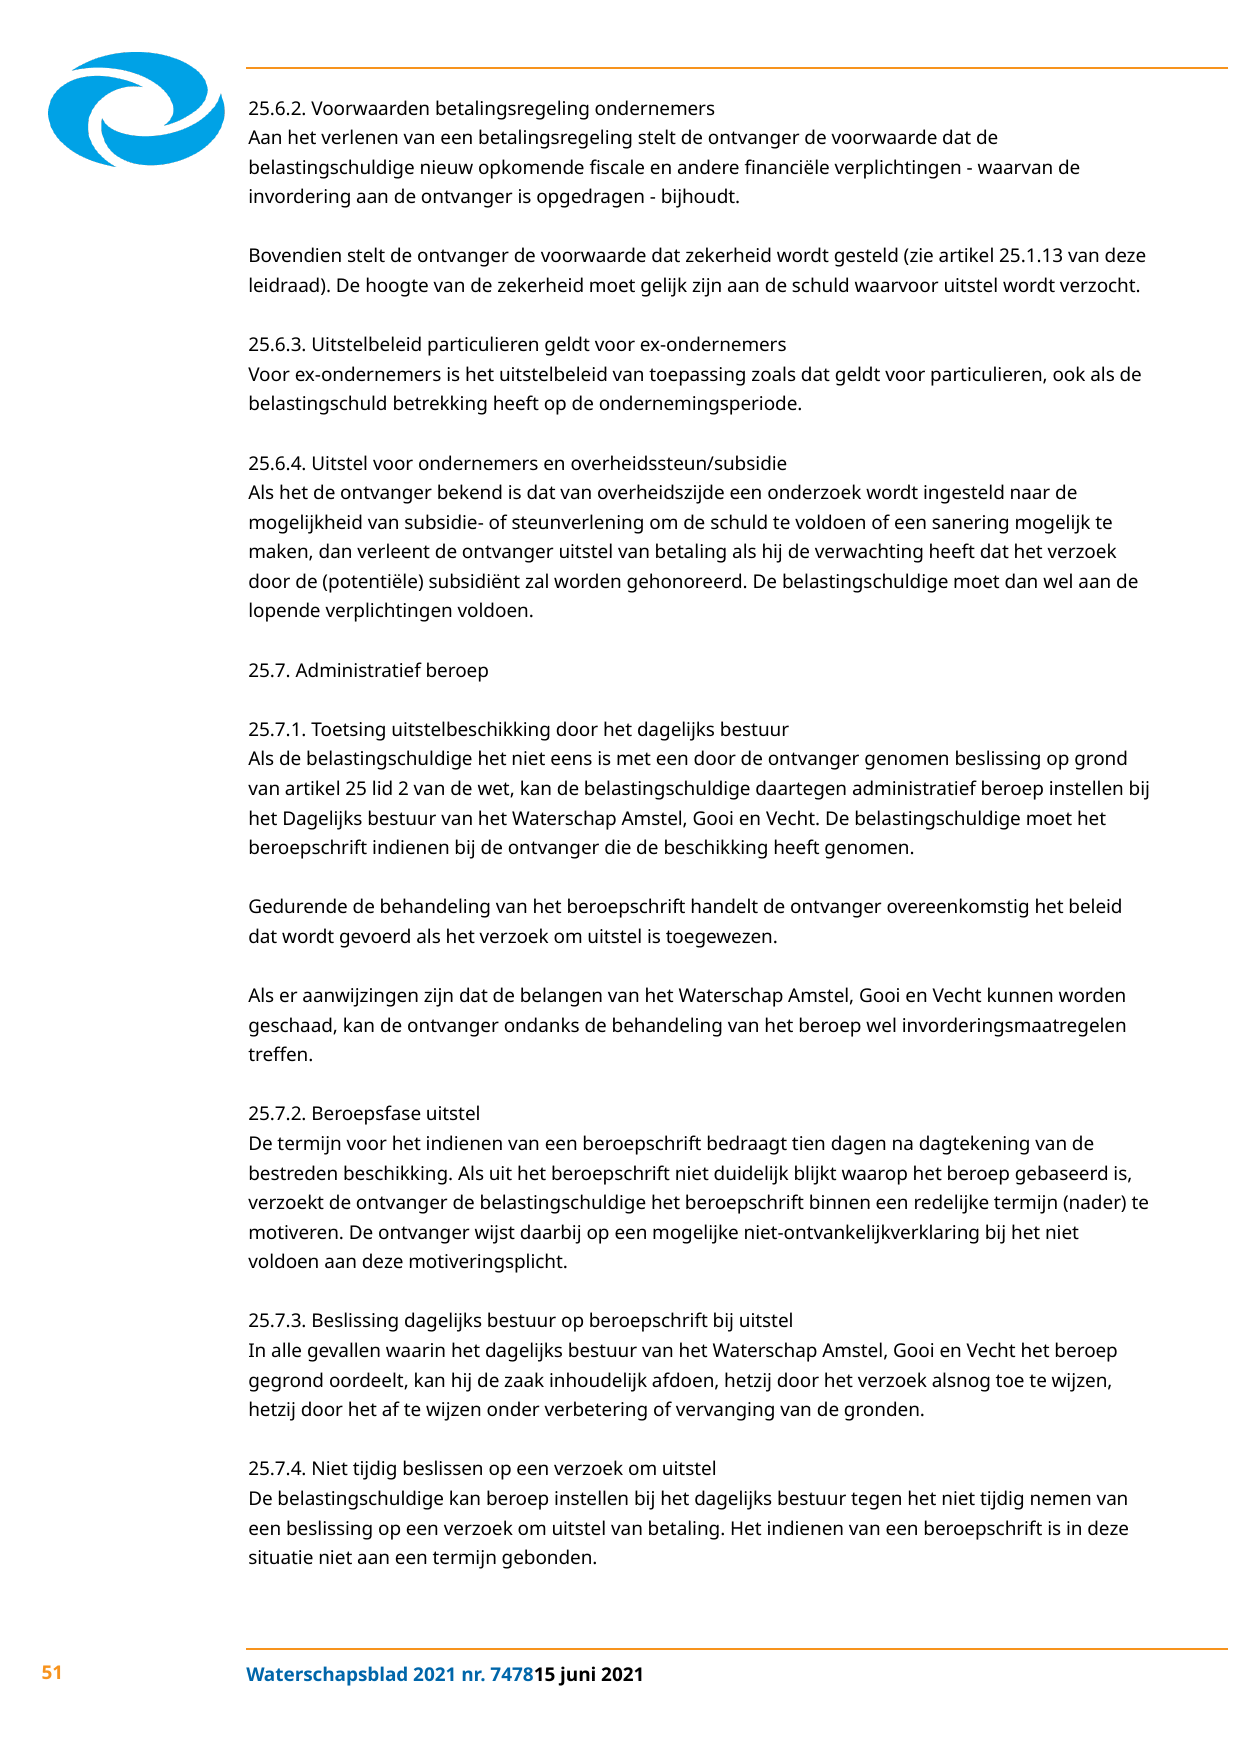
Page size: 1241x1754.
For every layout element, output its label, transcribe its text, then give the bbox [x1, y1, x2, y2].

text Aan het verlenen van een betalingsregeling stelt de ontvanger de voorwaarde dat de belastingschuldige nieuw opkomende fiscale en andere financiële verplichtingen - waarvan de invordering aan de ontvanger is opgedragen - bijhoudt. [248, 124, 1152, 209]
picture [41, 47, 231, 172]
text Als er aanwijzingen zijn dat de belangen van het Waterschap Amstel, Gooi en Vecht kunnen worden geschaad, kan de ontvanger ondanks de behandeling van het beroep wel invorderingsmaatregelen treffen. [248, 982, 1152, 1067]
text 25.6.3. Uitstelbeleid particulieren geldt voor ex-ondernemers [248, 331, 1152, 357]
text 25.6.2. Voorwaarden betalingsregeling ondernemers [248, 95, 1152, 121]
text 25.7.1. Toetsing uitstelbeschikking door het dagelijks bestuur [248, 716, 1152, 742]
text Als het de ontvanger bekend is dat van overheidszijde een onderzoek wordt ingesteld naar de mogelijkheid van subsidie- of steunverlening om de schuld te voldoen of een sanering mogelijk te maken, dan verleent de ontvanger uitstel van betaling als hij de verwachting heeft dat het verzoek door de (potentiële) subsidiënt zal worden gehonoreerd. De belastingschuldige moet dan wel aan de lopende verplichtingen voldoen. [248, 479, 1152, 623]
text Als de belastingschuldige het niet eens is met een door de ontvanger genomen beslissing op grond van artikel 25 lid 2 van de wet, kan de belastingschuldige daartegen administratief beroep instellen bij het Dagelijks bestuur van het Waterschap Amstel, Gooi en Vecht. De belastingschuldige moet het beroepschrift indienen bij de ontvanger die de beschikking heeft genomen. [248, 746, 1152, 860]
text De belastingschuldige kan beroep instellen bij het dagelijks bestuur tegen het niet tijdig nemen van een beslissing op een verzoek om uitstel van betaling. Het indienen van een beroepschrift is in deze situatie niet aan een termijn gebonden. [248, 1485, 1152, 1570]
text Bovendien stelt de ontvanger de voorwaarde dat zekerheid wordt gesteld (zie artikel 25.1.13 van deze leidraad). De hoogte van de zekerheid moet gelijk zijn aan de schuld waarvoor uitstel wordt verzocht. [248, 243, 1152, 298]
text 25.7.2. Beroepsfase uitstel [248, 1101, 1152, 1126]
text 25.7.3. Beslissing dagelijks bestuur op beroepschrift bij uitstel [248, 1308, 1152, 1333]
text Voor ex-ondernemers is het uitstelbeleid van toepassing zoals dat geldt voor particulieren, ook als de belastingschuld betrekking heeft op de ondernemingsperiode. [248, 361, 1152, 416]
text De termijn voor het indienen van een beroepschrift bedraagt tien dagen na dagtekening van de bestreden beschikking. Als uit het beroepschrift niet duidelijk blijkt waarop het beroep gebaseerd is, verzoekt de ontvanger de belastingschuldige het beroepschrift binnen een redelijke termijn (nader) te motiveren. De ontvanger wijst daarbij op een mogelijke niet-ontvankelijkverklaring bij het niet voldoen aan deze motiveringsplicht. [248, 1130, 1152, 1274]
text 25.7. Administratief beroep [248, 657, 1152, 683]
text 25.7.4. Niet tijdig beslissen op een verzoek om uitstel [248, 1456, 1152, 1481]
text 25.6.4. Uitstel voor ondernemers en overheidssteun/subsidie [248, 450, 1152, 476]
text Gedurende de behandeling van het beroepschrift handelt de ontvanger overeenkomstig het beleid dat wordt gevoerd als het verzoek om uitstel is toegewezen. [248, 893, 1152, 949]
text In alle gevallen waarin het dagelijks bestuur van het Waterschap Amstel, Gooi en Vecht het beroep gegrond oordeelt, kan hij de zaak inhoudelijk afdoen, hetzij door het verzoek alsnog toe te wijzen, hetzij door het af te wijzen onder verbetering of vervanging van de gronden. [248, 1337, 1152, 1422]
